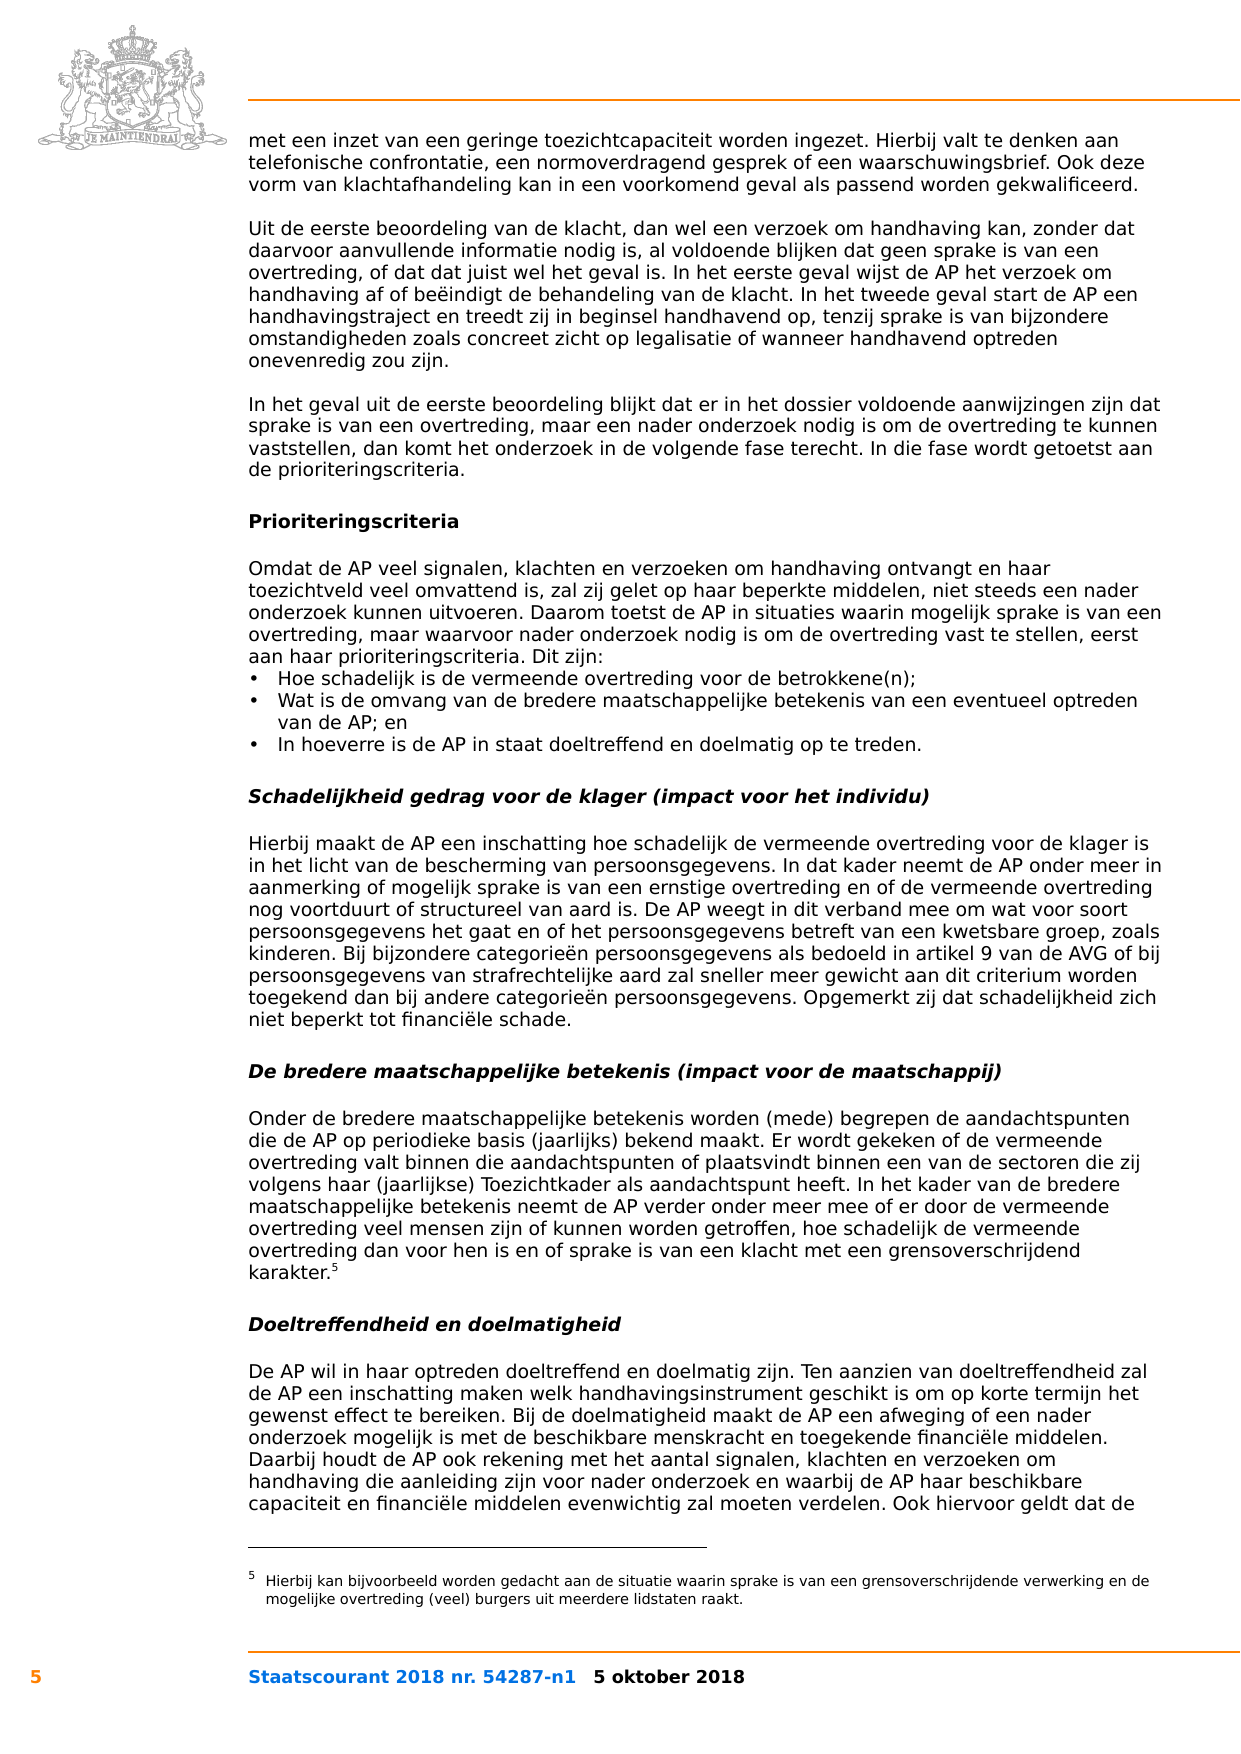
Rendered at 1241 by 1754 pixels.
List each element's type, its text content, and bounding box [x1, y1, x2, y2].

subtitle Schadelijkheid gedrag voor de klager (impact voor het individu) [248, 786, 1163, 808]
text • In hoeverre is de AP in staat doeltreffend en doelmatig op te treden. [248, 734, 1163, 756]
subtitle Prioriteringscriteria [248, 511, 1163, 533]
text • Wat is de omvang van de bredere maatschappelijke betekenis van een eventueel optreden van de AP; en [248, 690, 1163, 734]
subtitle De bredere maatschappelijke betekenis (impact voor de maatschappij) [248, 1061, 1163, 1083]
text In het geval uit de eerste beoordeling blijkt dat er in het dossier voldoende aanwijzingen zijn dat sprake is van een overtreding, maar een nader onderzoek nodig is om de overtreding te kunnen vaststellen, dan komt het onderzoek in de volgende fase terecht. In die fase wordt getoetst aan de prioriteringscriteria. [248, 393, 1163, 481]
text Hierbij maakt de AP een inschatting hoe schadelijk de vermeende overtreding voor de klager is in het licht van de bescherming van persoonsgegevens. In dat kader neemt de AP onder meer in aanmerking of mogelijk sprake is van een ernstige overtreding en of de vermeende overtreding nog voortduurt of structureel van aard is. De AP weegt in dit verband mee om wat voor soort persoonsgegevens het gaat en of het persoonsgegevens betreft van een kwetsbare groep, zoals kinderen. Bij bijzondere categorieën persoonsgegevens als bedoeld in artikel 9 van de AVG of bij persoonsgegevens van strafrechtelijke aard zal sneller meer gewicht aan dit criterium worden toegekend dan bij andere categorieën persoonsgegevens. Opgemerkt zij dat schadelijkheid zich niet beperkt tot financiële schade. [248, 833, 1163, 1031]
text De AP wil in haar optreden doeltreffend en doelmatig zijn. Ten aanzien van doeltreffendheid zal de AP een inschatting maken welk handhavingsinstrument geschikt is om op korte termijn het gewenst effect te bereiken. Bij de doelmatigheid maakt de AP een afweging of een nader onderzoek mogelijk is met de beschikbare menskracht en toegekende financiële middelen. Daarbij houdt de AP ook rekening met het aantal signalen, klachten en verzoeken om handhaving die aanleiding zijn voor nader onderzoek en waarbij de AP haar beschikbare capaciteit en financiële middelen evenwichtig zal moeten verdelen. Ook hiervoor geldt dat de [248, 1361, 1163, 1514]
text Omdat de AP veel signalen, klachten en verzoeken om handhaving ontvangt en haar toezichtveld veel omvattend is, zal zij gelet op haar beperkte middelen, niet steeds een nader onderzoek kunnen uitvoeren. Daarom toetst de AP in situaties waarin mogelijk sprake is van een overtreding, maar waarvoor nader onderzoek nodig is om de overtreding vast te stellen, eerst aan haar prioriteringscriteria. Dit zijn: [248, 558, 1163, 668]
picture [38, 25, 227, 150]
text met een inzet van een geringe toezichtcapaciteit worden ingezet. Hierbij valt te denken aan telefonische confrontatie, een normoverdragend gesprek of een waarschuwingsbrief. Ook deze vorm van klachtafhandeling kan in een voorkomend geval als passend worden gekwalificeerd. [248, 130, 1163, 196]
text Onder de bredere maatschappelijke betekenis worden (mede) begrepen de aandachtspunten die de AP op periodieke basis (jaarlijks) bekend maakt. Er wordt gekeken of de vermeende overtreding valt binnen die aandachtspunten of plaatsvindt binnen een van de sectoren die zij volgens haar (jaarlijkse) Toezichtkader als aandachtspunt heeft. In het kader van de bredere maatschappelijke betekenis neemt de AP verder onder meer mee of er door de vermeende overtreding veel mensen zijn of kunnen worden getroffen, hoe schadelijk de vermeende overtreding dan voor hen is en of sprake is van een klacht met een grensoverschrijdend karakter. [248, 1108, 1163, 1284]
text Hierbij kan bijvoorbeeld worden gedacht aan de situatie waarin sprake is van een grensoverschrijdende verwerking en de mogelijke overtreding (veel) burgers uit meerdere lidstaten raakt. [248, 1569, 1163, 1608]
subtitle Doeltreffendheid en doelmatigheid [248, 1314, 1163, 1336]
text • Hoe schadelijk is de vermeende overtreding voor de betrokkene(n); [248, 668, 1163, 690]
text Uit de eerste beoordeling van de klacht, dan wel een verzoek om handhaving kan, zonder dat daarvoor aanvullende informatie nodig is, al voldoende blijken dat geen sprake is van een overtreding, of dat dat juist wel het geval is. In het eerste geval wijst de AP het verzoek om handhaving af of beëindigt de behandeling van de klacht. In het tweede geval start de AP een handhavingstraject en treedt zij in beginsel handhavend op, tenzij sprake is van bijzondere omstandigheden zoals concreet zicht op legalisatie of wanneer handhavend optreden onevenredig zou zijn. [248, 218, 1163, 372]
